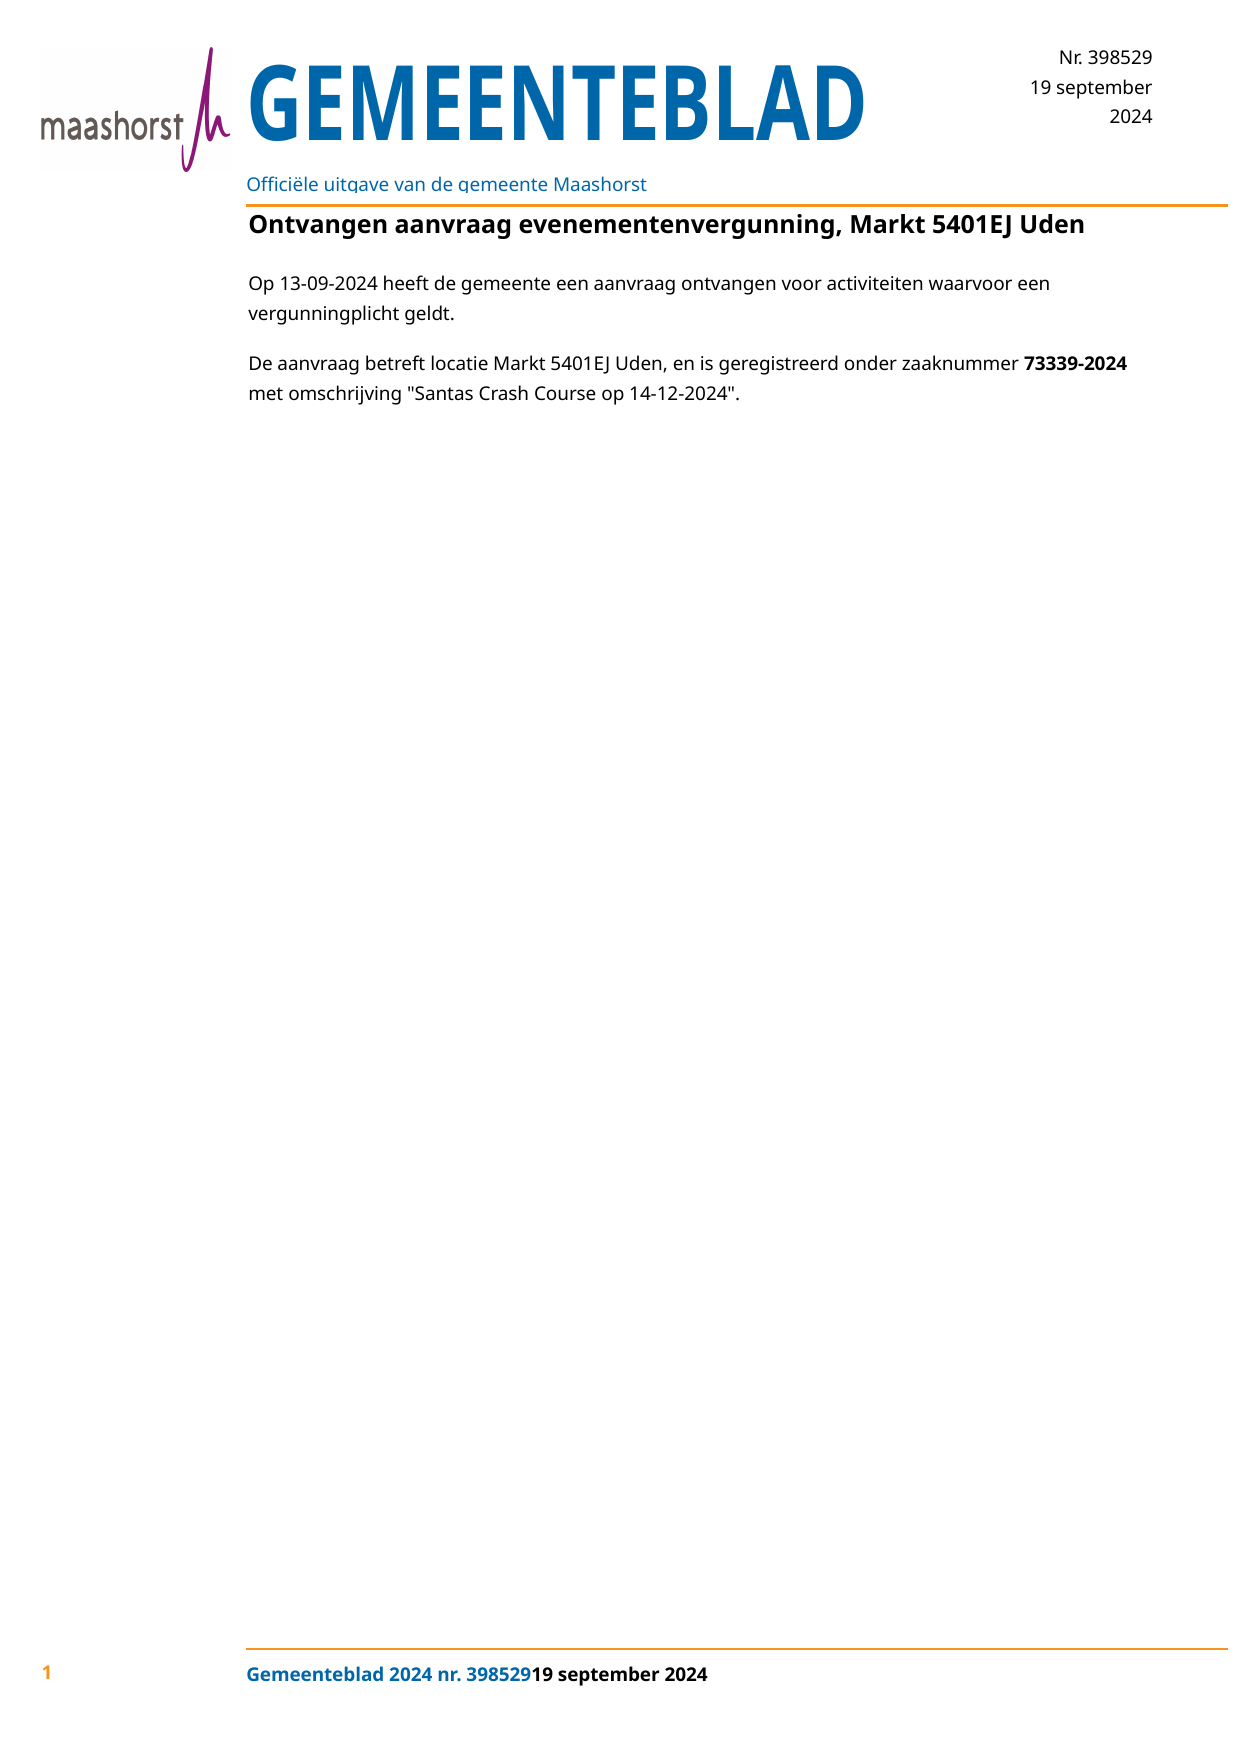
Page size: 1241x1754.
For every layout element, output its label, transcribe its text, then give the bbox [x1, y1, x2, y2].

text Ontvangen aanvraag evenementenvergunning, Markt 5401EJ Uden [248, 207, 1152, 241]
text De aanvraag betreft locatie Markt 5401EJ Uden, en is geregistreerd onder zaaknummer 73339-2024 met omschrijving "Santas Crash Course op 14-12-2024". [248, 350, 1152, 406]
text Op 13-09-2024 heeft de gemeente een aanvraag ontvangen voor activiteiten waarvoor een vergunningplicht geldt. [248, 270, 1152, 326]
picture [41, 47, 231, 172]
